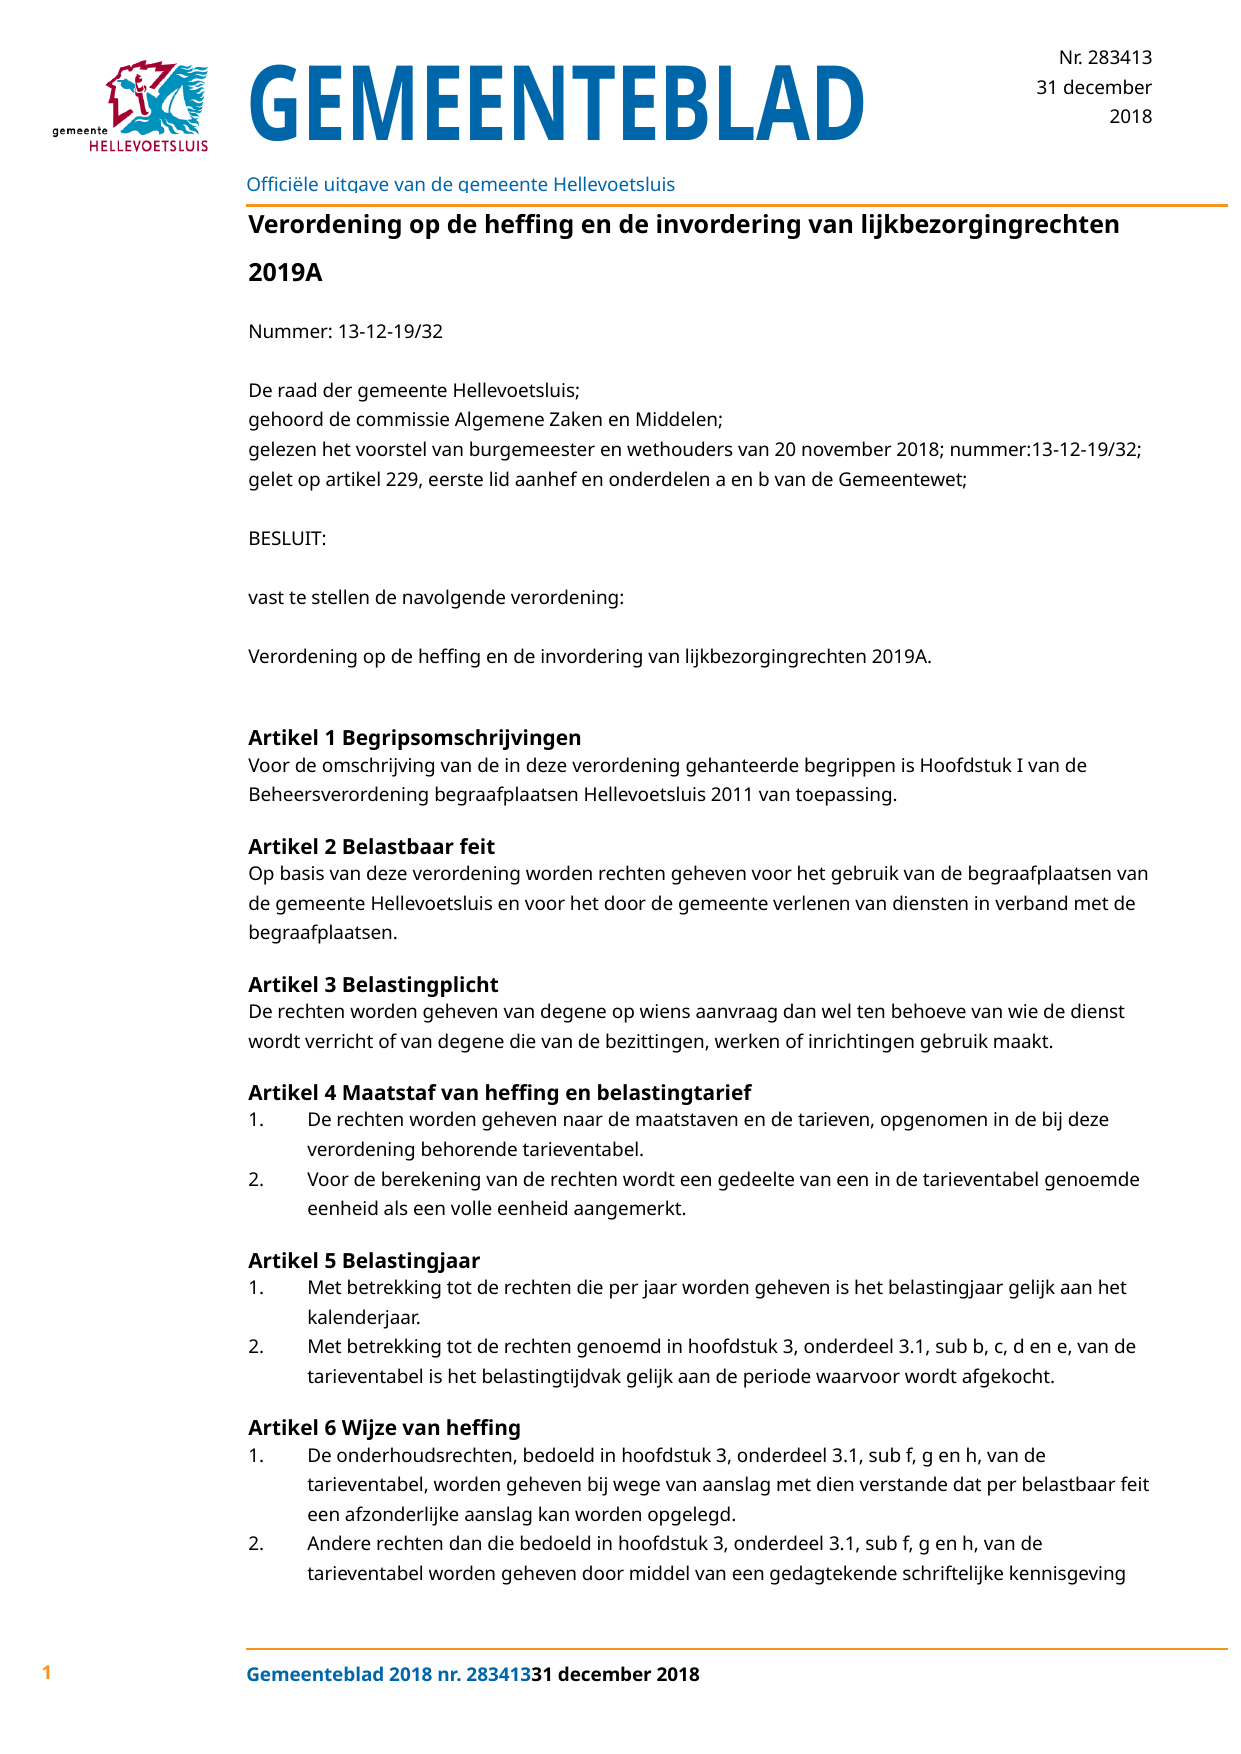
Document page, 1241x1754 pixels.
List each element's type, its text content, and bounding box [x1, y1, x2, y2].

text vast te stellen de navolgende verordening: [248, 584, 1152, 610]
text Op basis van deze verordening worden rechten geheven voor het gebruik van de begraafplaatsen van de gemeente Hellevoetsluis en voor het door de gemeente verlenen van diensten in verband met de begraafplaatsen. [248, 860, 1152, 945]
text gelet op artikel 229, eerste lid aanhef en onderdelen a en b van de Gemeentewet; [248, 466, 1152, 492]
text Artikel 5 Belastingjaar [248, 1246, 1152, 1274]
text De raad der gemeente Hellevoetsluis; [248, 377, 1152, 403]
list Andere rechten dan die bedoeld in hoofdstuk 3, onderdeel 3.1, sub f, g en h, van de tarieventabel worden geheven door middel van een gedagtekende schriftelijke kennisgeving [248, 1531, 1152, 1586]
text Artikel 2 Belastbaar feit [248, 832, 1152, 860]
picture [41, 47, 231, 172]
text Voor de omschrijving van de in deze verordening gehanteerde begrippen is Hoofdstuk I van de Beheersverordening begraafplaatsen Hellevoetsluis 2011 van toepassing. [248, 752, 1152, 807]
text Artikel 4 Maatstaf van heffing en belastingtarief [248, 1078, 1152, 1107]
text Verordening op de heffing en de invordering van lijkbezorgingrechten 2019A. [248, 643, 1152, 669]
list De rechten worden geheven naar de maatstaven en de tarieven, opgenomen in de bij deze verordening behorende tarieventabel. [248, 1107, 1152, 1162]
list Voor de berekening van de rechten wordt een gedeelte van een in de tarieventabel genoemde eenheid als een volle eenheid aangemerkt. [248, 1166, 1152, 1221]
text Nummer: 13-12-19/32 [248, 318, 1152, 344]
list De onderhoudsrechten, bedoeld in hoofdstuk 3, onderdeel 3.1, sub f, g en h, van de tarieventabel, worden geheven bij wege van aanslag met dien verstande dat per belastbaar feit een afzonderlijke aanslag kan worden opgelegd. [248, 1442, 1152, 1527]
text BESLUIT: [248, 525, 1152, 551]
text De rechten worden geheven van degene op wiens aanvraag dan wel ten behoeve van wie de dienst wordt verricht of van degene die van de bezittingen, werken of inrichtingen gebruik maakt. [248, 998, 1152, 1053]
text Artikel 1 Begripsomschrijvingen [248, 723, 1152, 752]
text gelezen het voorstel van burgemeester en wethouders van 20 november 2018; nummer:13-12-19/32; [248, 436, 1152, 462]
text Artikel 3 Belastingplicht [248, 970, 1152, 998]
text gehoord de commissie Algemene Zaken en Middelen; [248, 407, 1152, 432]
list Met betrekking tot de rechten genoemd in hoofdstuk 3, onderdeel 3.1, sub b, c, d en e, van de tarieventabel is het belastingtijdvak gelijk aan de periode waarvoor wordt afgekocht. [248, 1333, 1152, 1389]
text Artikel 6 Wijze van heffing [248, 1413, 1152, 1442]
text Verordening op de heffing en de invordering van lijkbezorgingrechten 2019A [248, 207, 1152, 288]
list Met betrekking tot de rechten die per jaar worden geheven is het belastingjaar gelijk aan het kalenderjaar. [248, 1274, 1152, 1329]
